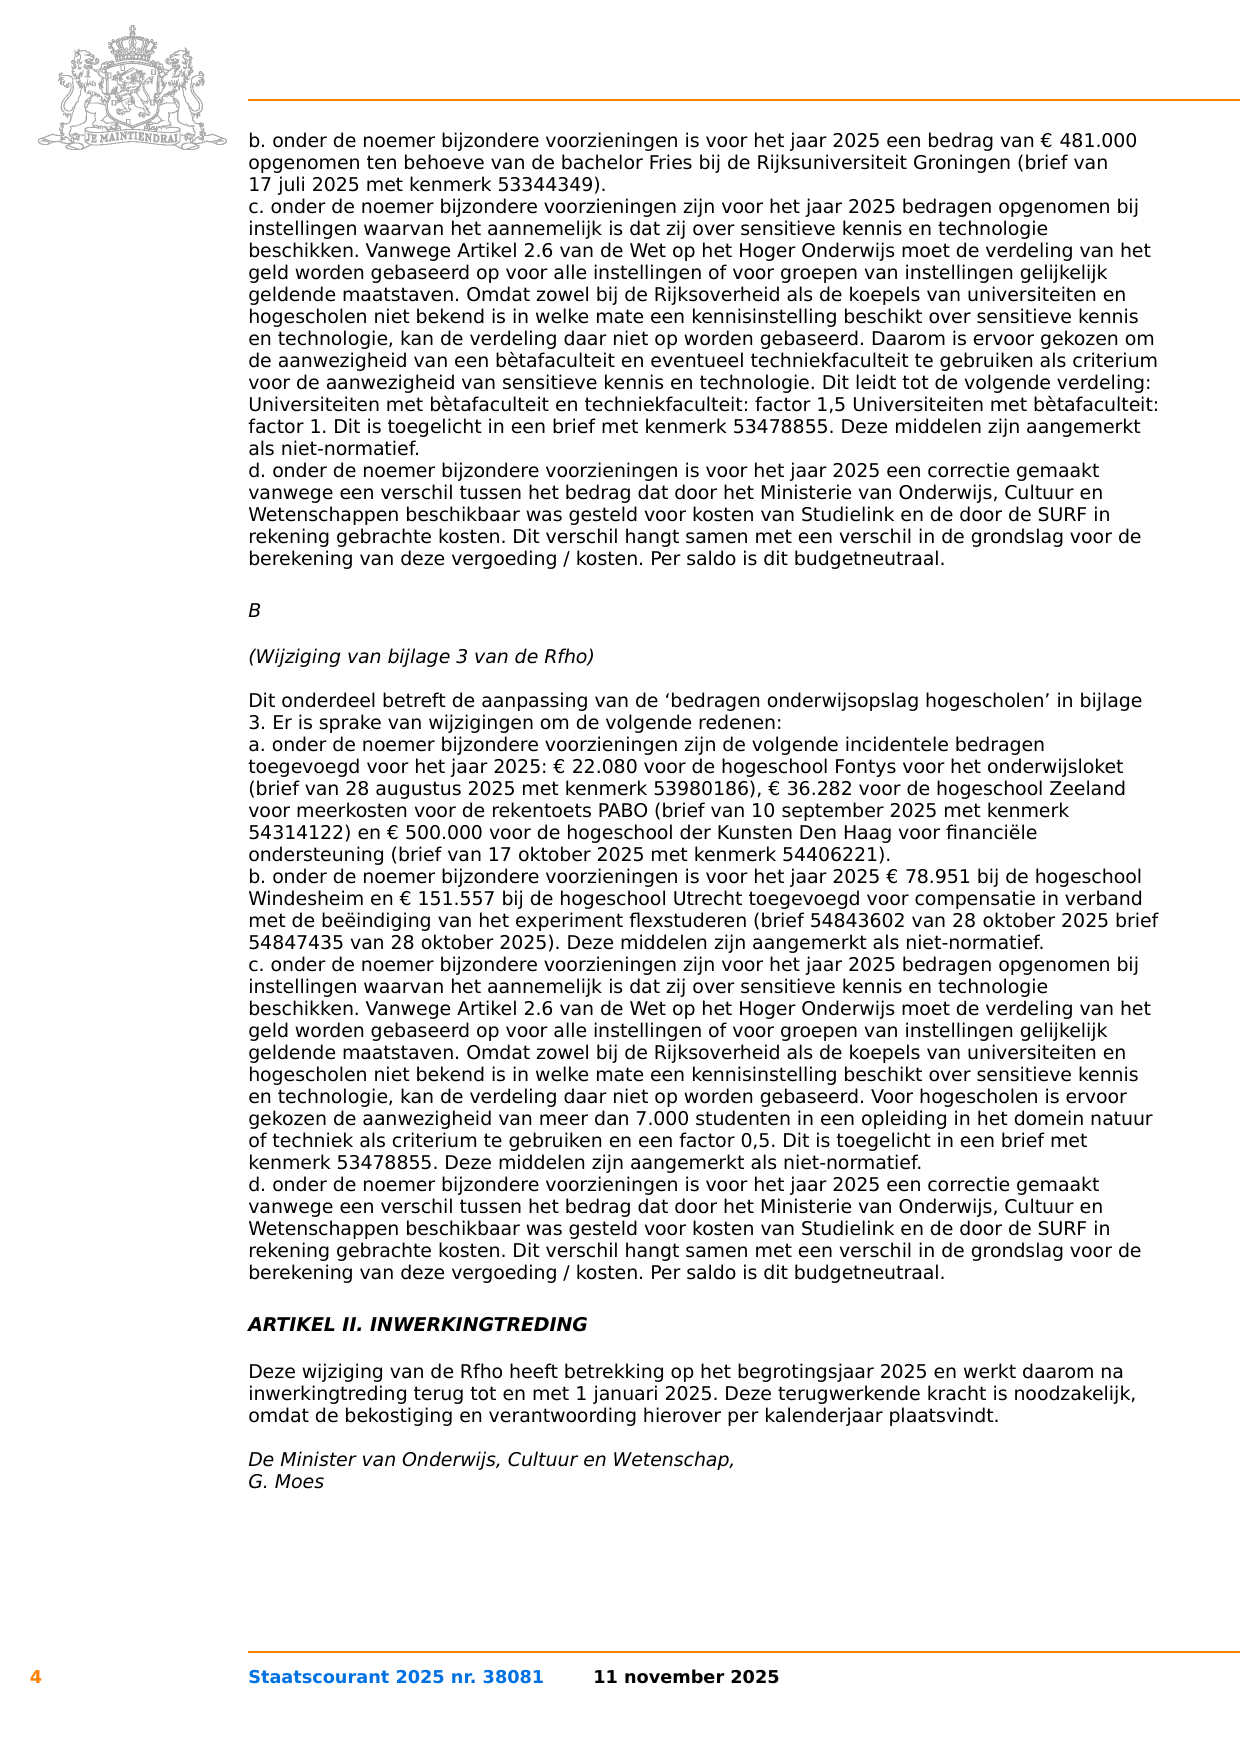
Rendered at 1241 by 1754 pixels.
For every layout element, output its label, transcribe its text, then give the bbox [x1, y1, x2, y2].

subtitle B [248, 599, 1163, 621]
text Deze wijziging van de Rfho heeft betrekking op het begrotingsjaar 2025 en werkt daarom na inwerkingtreding terug tot en met 1 januari 2025. Deze terugwerkende kracht is noodzakelijk, omdat de bekostiging en verantwoording hierover per kalenderjaar plaatsvindt. [248, 1361, 1163, 1427]
subtitle (Wijziging van bijlage 3 van de Rfho) [248, 646, 1163, 668]
text b. onder de noemer bijzondere voorzieningen is voor het jaar 2025 een bedrag van € 481.000 opgenomen ten behoeve van de bachelor Fries bij de Rijksuniversiteit Groningen (brief van 17 juli 2025 met kenmerk 53344349). [248, 130, 1163, 196]
text b. onder de noemer bijzondere voorzieningen is voor het jaar 2025 € 78.951 bij de hogeschool Windesheim en € 151.557 bij de hogeschool Utrecht toegevoegd voor compensatie in verband met de beëindiging van het experiment flexstuderen (brief 54843602 van 28 oktober 2025 brief 54847435 van 28 oktober 2025). Deze middelen zijn aangemerkt als niet-normatief. [248, 866, 1163, 954]
picture [38, 25, 227, 150]
text d. onder de noemer bijzondere voorzieningen is voor het jaar 2025 een correctie gemaakt vanwege een verschil tussen het bedrag dat door het Ministerie van Onderwijs, Cultuur en Wetenschappen beschikbaar was gesteld voor kosten van Studielink en de door de SURF in rekening gebrachte kosten. Dit verschil hangt samen met een verschil in de grondslag voor de berekening van deze vergoeding / kosten. Per saldo is dit budgetneutraal. [248, 459, 1163, 569]
text Dit onderdeel betreft de aanpassing van de ‘bedragen onderwijsopslag hogescholen’ in bijlage 3. Er is sprake van wijzigingen om de volgende redenen: [248, 690, 1163, 734]
text d. onder de noemer bijzondere voorzieningen is voor het jaar 2025 een correctie gemaakt vanwege een verschil tussen het bedrag dat door het Ministerie van Onderwijs, Cultuur en Wetenschappen beschikbaar was gesteld voor kosten van Studielink en de door de SURF in rekening gebrachte kosten. Dit verschil hangt samen met een verschil in de grondslag voor de berekening van deze vergoeding / kosten. Per saldo is dit budgetneutraal. [248, 1174, 1163, 1284]
subtitle ARTIKEL II. INWERKINGTREDING [248, 1314, 1163, 1336]
text De Minister van Onderwijs, Cultuur en Wetenschap, G. Moes [248, 1448, 1163, 1492]
text c. onder de noemer bijzondere voorzieningen zijn voor het jaar 2025 bedragen opgenomen bij instellingen waarvan het aannemelijk is dat zij over sensitieve kennis en technologie beschikken. Vanwege Artikel 2.6 van de Wet op het Hoger Onderwijs moet de verdeling van het geld worden gebaseerd op voor alle instellingen of voor groepen van instellingen gelijkelijk geldende maatstaven. Omdat zowel bij de Rijksoverheid als de koepels van universiteiten en hogescholen niet bekend is in welke mate een kennisinstelling beschikt over sensitieve kennis en technologie, kan de verdeling daar niet op worden gebaseerd. Daarom is ervoor gekozen om de aanwezigheid van een bètafaculteit en eventueel techniekfaculteit te gebruiken als criterium voor de aanwezigheid van sensitieve kennis en technologie. Dit leidt tot de volgende verdeling: Universiteiten met bètafaculteit en techniekfaculteit: factor 1,5 Universiteiten met bètafaculteit: factor 1. Dit is toegelicht in een brief met kenmerk 53478855. Deze middelen zijn aangemerkt als niet-normatief. [248, 196, 1163, 459]
text a. onder de noemer bijzondere voorzieningen zijn de volgende incidentele bedragen toegevoegd voor het jaar 2025: € 22.080 voor de hogeschool Fontys voor het onderwijsloket (brief van 28 augustus 2025 met kenmerk 53980186), € 36.282 voor de hogeschool Zeeland voor meerkosten voor de rekentoets PABO (brief van 10 september 2025 met kenmerk 54314122) en € 500.000 voor de hogeschool der Kunsten Den Haag voor financiële ondersteuning (brief van 17 oktober 2025 met kenmerk 54406221). [248, 734, 1163, 866]
text c. onder de noemer bijzondere voorzieningen zijn voor het jaar 2025 bedragen opgenomen bij instellingen waarvan het aannemelijk is dat zij over sensitieve kennis en technologie beschikken. Vanwege Artikel 2.6 van de Wet op het Hoger Onderwijs moet de verdeling van het geld worden gebaseerd op voor alle instellingen of voor groepen van instellingen gelijkelijk geldende maatstaven. Omdat zowel bij de Rijksoverheid als de koepels van universiteiten en hogescholen niet bekend is in welke mate een kennisinstelling beschikt over sensitieve kennis en technologie, kan de verdeling daar niet op worden gebaseerd. Voor hogescholen is ervoor gekozen de aanwezigheid van meer dan 7.000 studenten in een opleiding in het domein natuur of techniek als criterium te gebruiken en een factor 0,5. Dit is toegelicht in een brief met kenmerk 53478855. Deze middelen zijn aangemerkt als niet-normatief. [248, 954, 1163, 1174]
